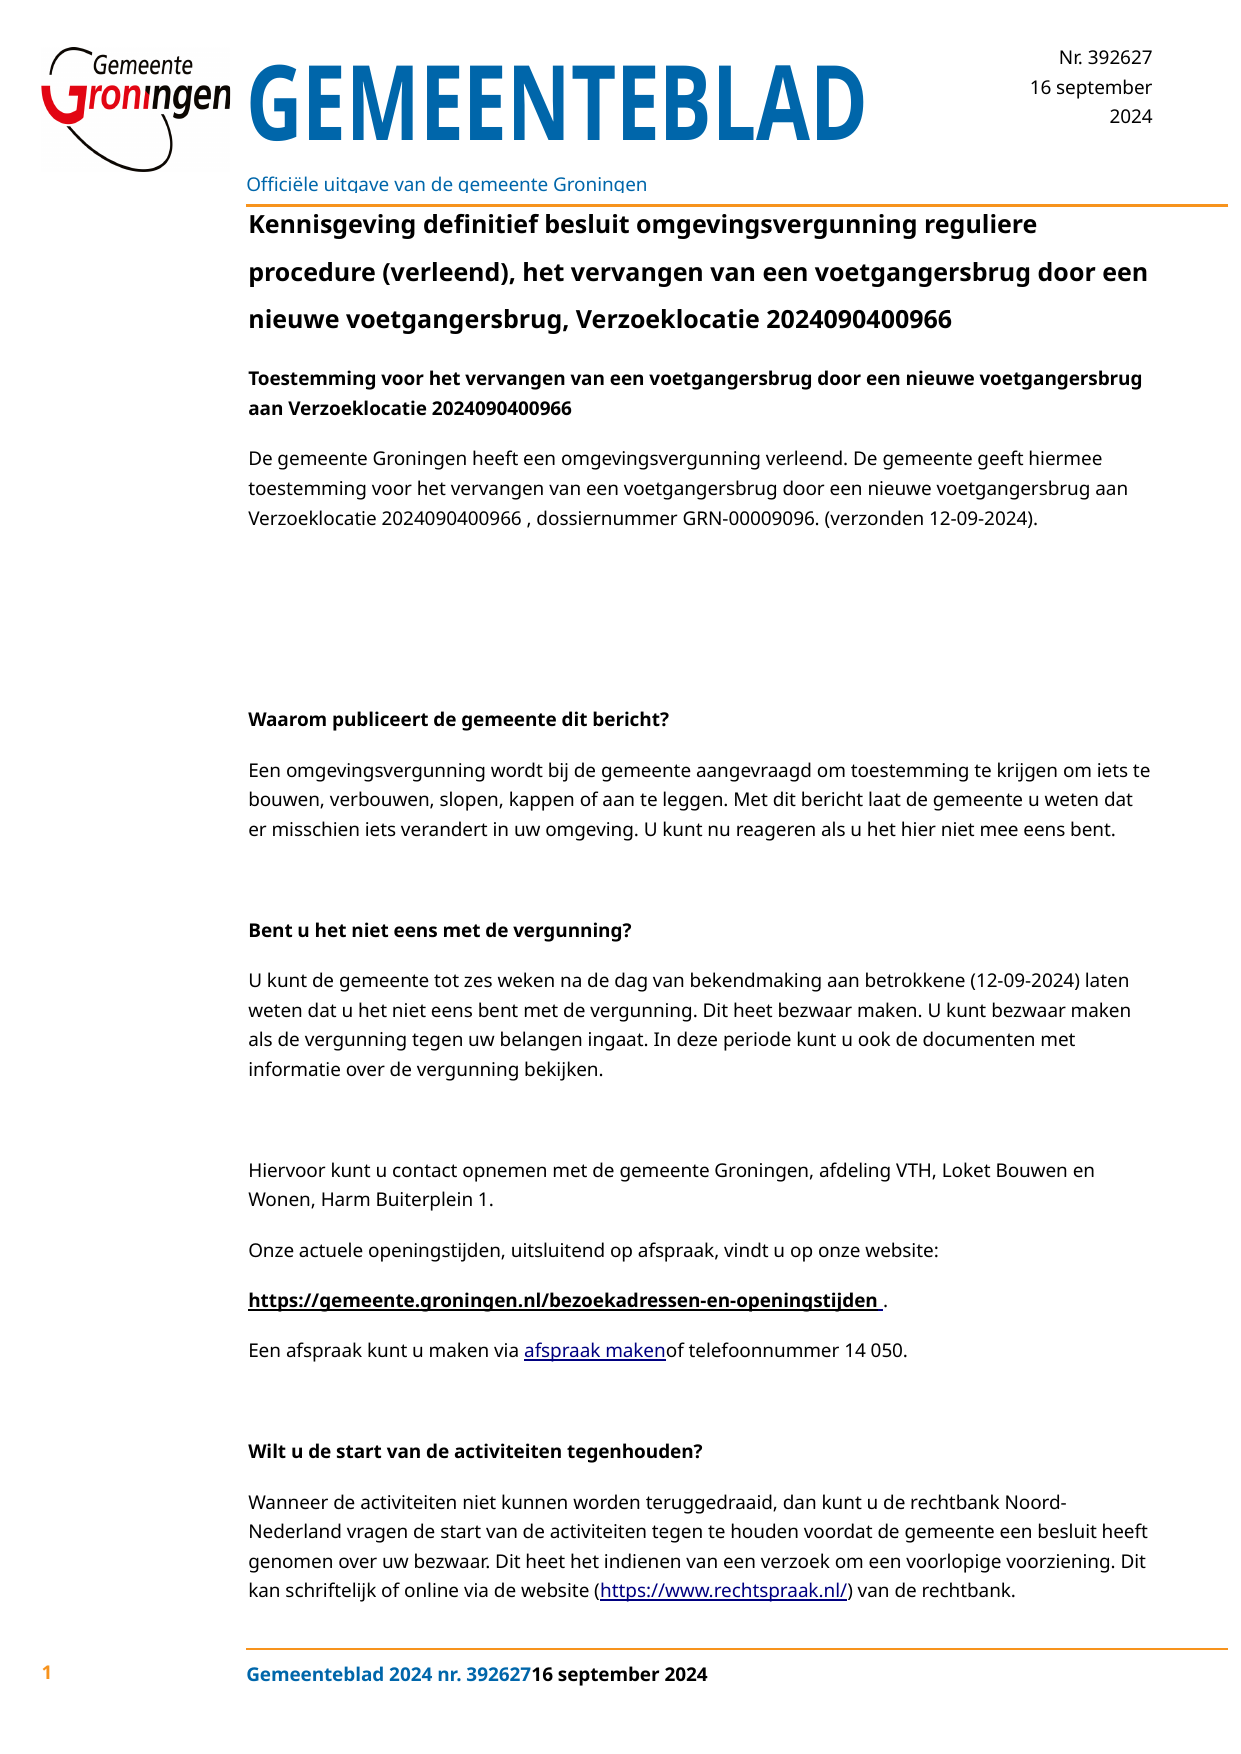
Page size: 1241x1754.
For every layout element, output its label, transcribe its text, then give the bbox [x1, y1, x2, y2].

text Wanneer de activiteiten niet kunnen worden teruggedraaid, dan kunt u de rechtbank Noord-Nederland vragen de start van de activiteiten tegen te houden voordat de gemeente een besluit heeft genomen over uw bezwaar. Dit heet het indienen van een verzoek om een voorlopige voorziening. Dit kan schriftelijk of online via de website (https://www.rechtspraak.nl/) van de rechtbank. [248, 1489, 1152, 1603]
text Kennisgeving definitief besluit omgevingsvergunning reguliere procedure (verleend), het vervangen van een voetgangersbrug door een nieuwe voetgangersbrug, Verzoeklocatie 2024090400966 [248, 207, 1152, 336]
text De gemeente Groningen heeft een omgevingsvergunning verleend. De gemeente geeft hiermee toestemming voor het vervangen van een voetgangersbrug door een nieuwe voetgangersbrug aan Verzoeklocatie 2024090400966 , dossiernummer GRN-00009096. (verzonden 12-09-2024). [248, 446, 1152, 530]
text Onze actuele openingstijden, uitsluitend op afspraak, vindt u op onze website: [248, 1237, 1152, 1262]
picture [41, 47, 231, 172]
text U kunt de gemeente tot zes weken na de dag van bekendmaking aan betrokkene (12-09-2024) laten weten dat u het niet eens bent met de vergunning. Dit heet bezwaar maken. U kunt bezwaar maken als de vergunning tegen uw belangen ingaat. In deze periode kunt u ook de documenten met informatie over de vergunning bekijken. [248, 967, 1152, 1082]
text Hiervoor kunt u contact opnemen met de gemeente Groningen, afdeling VTH, Loket Bouwen en Wonen, Harm Buiterplein 1. [248, 1157, 1152, 1212]
text Een omgevingsvergunning wordt bij de gemeente aangevraagd om toestemming te krijgen om iets te bouwen, verbouwen, slopen, kappen of aan te leggen. Met dit bericht laat de gemeente u weten dat er misschien iets verandert in uw omgeving. U kunt nu reageren als u het hier niet mee eens bent. [248, 757, 1152, 842]
text Wilt u de start van de activiteiten tegenhouden? [248, 1438, 1152, 1464]
text Waarom publiceert de gemeente dit bericht? [248, 706, 1152, 732]
text https://gemeente.groningen.nl/bezoekadressen-en-openingstijden . [248, 1287, 1152, 1313]
text Toestemming voor het vervangen van een voetgangersbrug door een nieuwe voetgangersbrug aan Verzoeklocatie 2024090400966 [248, 366, 1152, 421]
text Een afspraak kunt u maken via afspraak makenof telefoonnummer 14 050. [248, 1338, 1152, 1363]
text Bent u het niet eens met de vergunning? [248, 917, 1152, 942]
